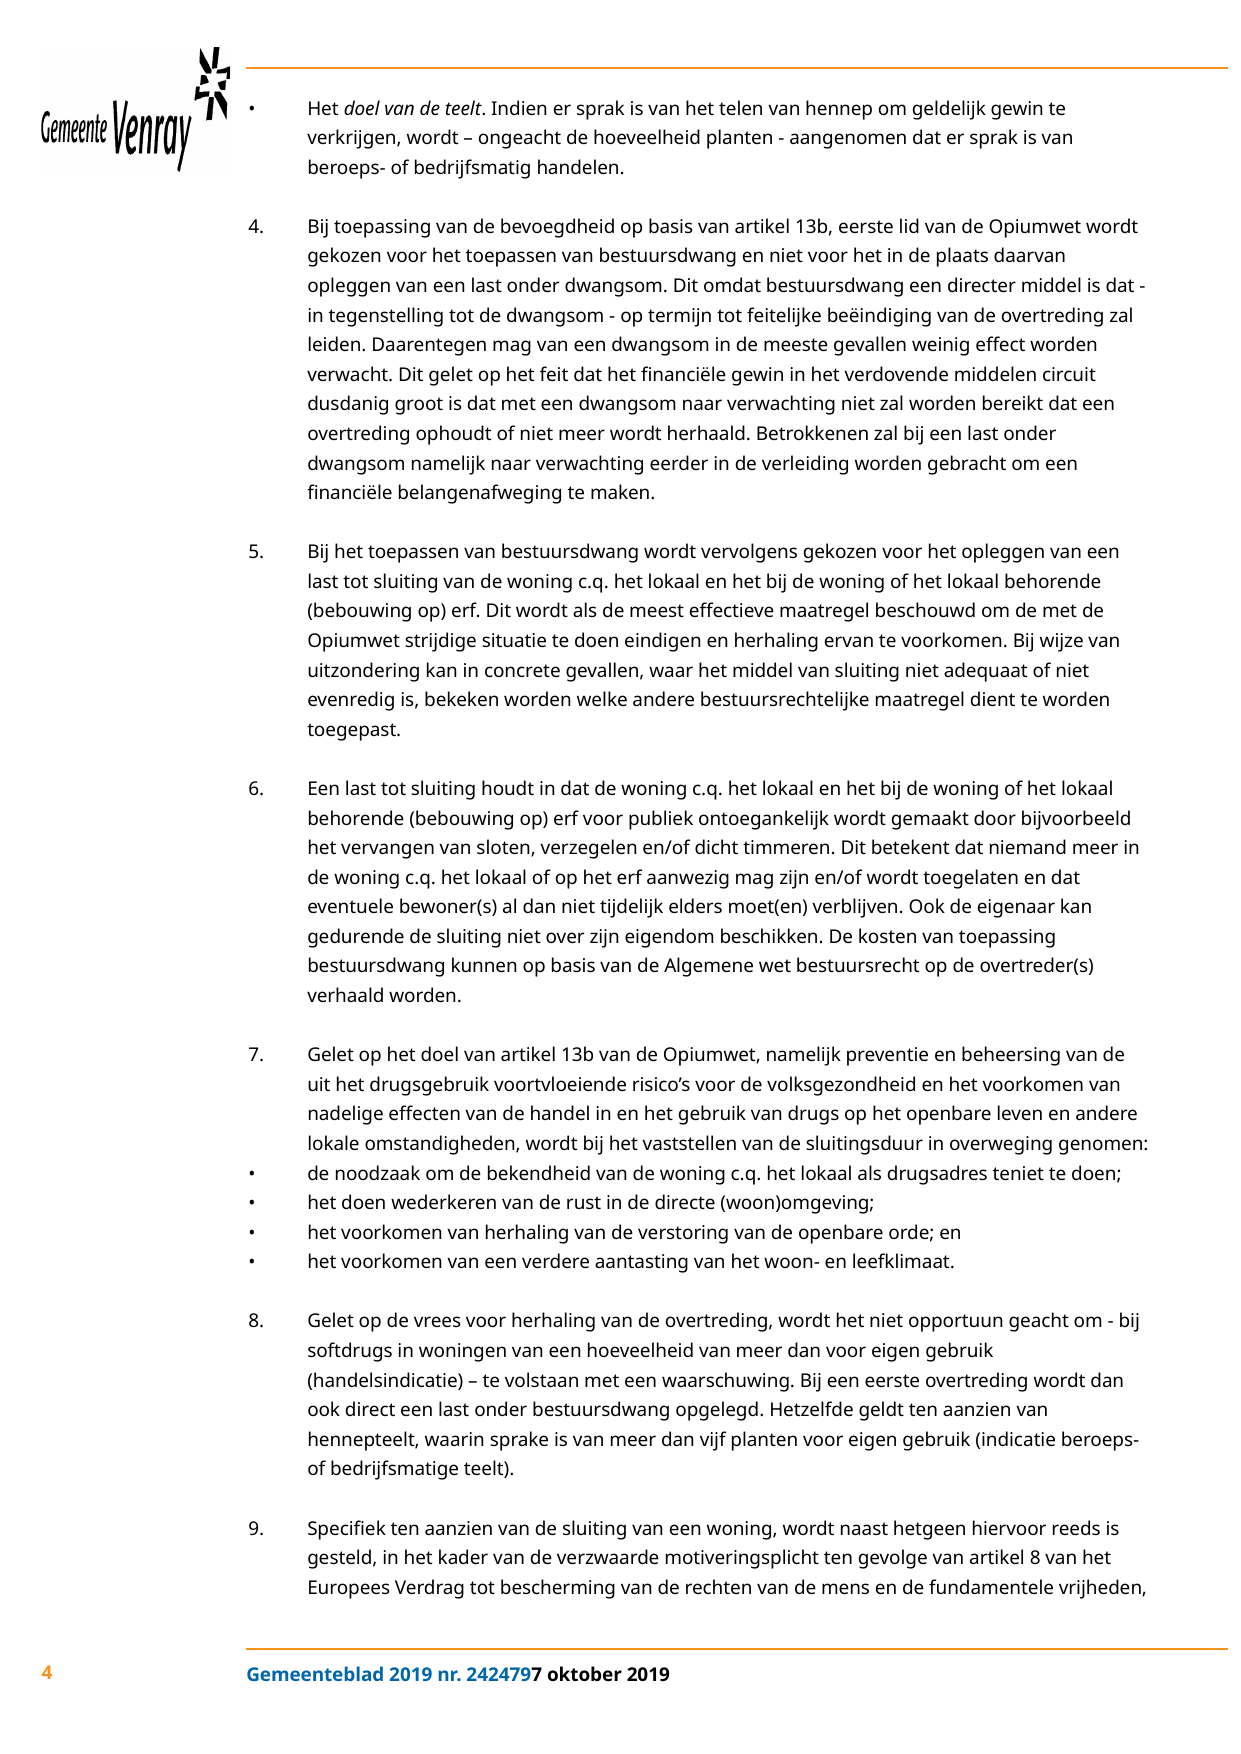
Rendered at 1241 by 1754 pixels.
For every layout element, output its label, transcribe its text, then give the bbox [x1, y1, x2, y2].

list het voorkomen van herhaling van de verstoring van de openbare orde; en [248, 1219, 1152, 1245]
list Bij het toepassen van bestuursdwang wordt vervolgens gekozen voor het opleggen van een last tot sluiting van de woning c.q. het lokaal en het bij de woning of het lokaal behorende (bebouwing op) erf. Dit wordt als de meest effectieve maatregel beschouwd om de met de Opiumwet strijdige situatie te doen eindigen en herhaling ervan te voorkomen. Bij wijze van uitzondering kan in concrete gevallen, waar het middel van sluiting niet adequaat of niet evenredig is, bekeken worden welke andere bestuursrechtelijke maatregel dient te worden toegepast. [248, 538, 1152, 742]
list de noodzaak om de bekendheid van de woning c.q. het lokaal als drugsadres teniet te doen; [248, 1160, 1152, 1186]
list Bij toepassing van de bevoegdheid op basis van artikel 13b, eerste lid van de Opiumwet wordt gekozen voor het toepassen van bestuursdwang en niet voor het in de plaats daarvan opleggen van een last onder dwangsom. Dit omdat bestuursdwang een directer middel is dat - in tegenstelling tot de dwangsom - op termijn tot feitelijke beëindiging van de overtreding zal leiden. Daarentegen mag van een dwangsom in de meeste gevallen weinig effect worden verwacht. Dit gelet op het feit dat het financiële gewin in het verdovende middelen circuit dusdanig groot is dat met een dwangsom naar verwachting niet zal worden bereikt dat een overtreding ophoudt of niet meer wordt herhaald. Betrokkenen zal bij een last onder dwangsom namelijk naar verwachting eerder in de verleiding worden gebracht om een financiële belangenafweging te maken. [248, 213, 1152, 505]
list Een last tot sluiting houdt in dat de woning c.q. het lokaal en het bij de woning of het lokaal behorende (bebouwing op) erf voor publiek ontoegankelijk wordt gemaakt door bijvoorbeeld het vervangen van sloten, verzegelen en/of dicht timmeren. Dit betekent dat niemand meer in de woning c.q. het lokaal of op het erf aanwezig mag zijn en/of wordt toegelaten en dat eventuele bewoner(s) al dan niet tijdelijk elders moet(en) verblijven. Ook de eigenaar kan gedurende de sluiting niet over zijn eigendom beschikken. De kosten van toepassing bestuursdwang kunnen op basis van de Algemene wet bestuursrecht op de overtreder(s) verhaald worden. [248, 775, 1152, 1008]
list het voorkomen van een verdere aantasting van het woon- en leefklimaat. [248, 1248, 1152, 1274]
list Specifiek ten aanzien van de sluiting van een woning, wordt naast hetgeen hiervoor reeds is gesteld, in het kader van de verzwaarde motiveringsplicht ten gevolge van artikel 8 van het Europees Verdrag tot bescherming van de rechten van de mens en de fundamentele vrijheden, [248, 1515, 1152, 1600]
list Gelet op het doel van artikel 13b van de Opiumwet, namelijk preventie en beheersing van de uit het drugsgebruik voortvloeiende risico’s voor de volksgezondheid en het voorkomen van nadelige effecten van de handel in en het gebruik van drugs op het openbare leven en andere lokale omstandigheden, wordt bij het vaststellen van de sluitingsduur in overweging genomen: [248, 1041, 1152, 1156]
list Het doel van de teelt. Indien er sprak is van het telen van hennep om geldelijk gewin te verkrijgen, wordt – ongeacht de hoeveelheid planten - aangenomen dat er sprak is van beroeps- of bedrijfsmatig handelen. [248, 95, 1152, 180]
picture [41, 47, 231, 172]
list het doen wederkeren van de rust in de directe (woon)omgeving; [248, 1189, 1152, 1215]
list Gelet op de vrees voor herhaling van de overtreding, wordt het niet opportuun geacht om - bij softdrugs in woningen van een hoeveelheid van meer dan voor eigen gebruik (handelsindicatie) – te volstaan met een waarschuwing. Bij een eerste overtreding wordt dan ook direct een last onder bestuursdwang opgelegd. Hetzelfde geldt ten aanzien van hennepteelt, waarin sprake is van meer dan vijf planten voor eigen gebruik (indicatie beroeps- of bedrijfsmatige teelt). [248, 1308, 1152, 1481]
